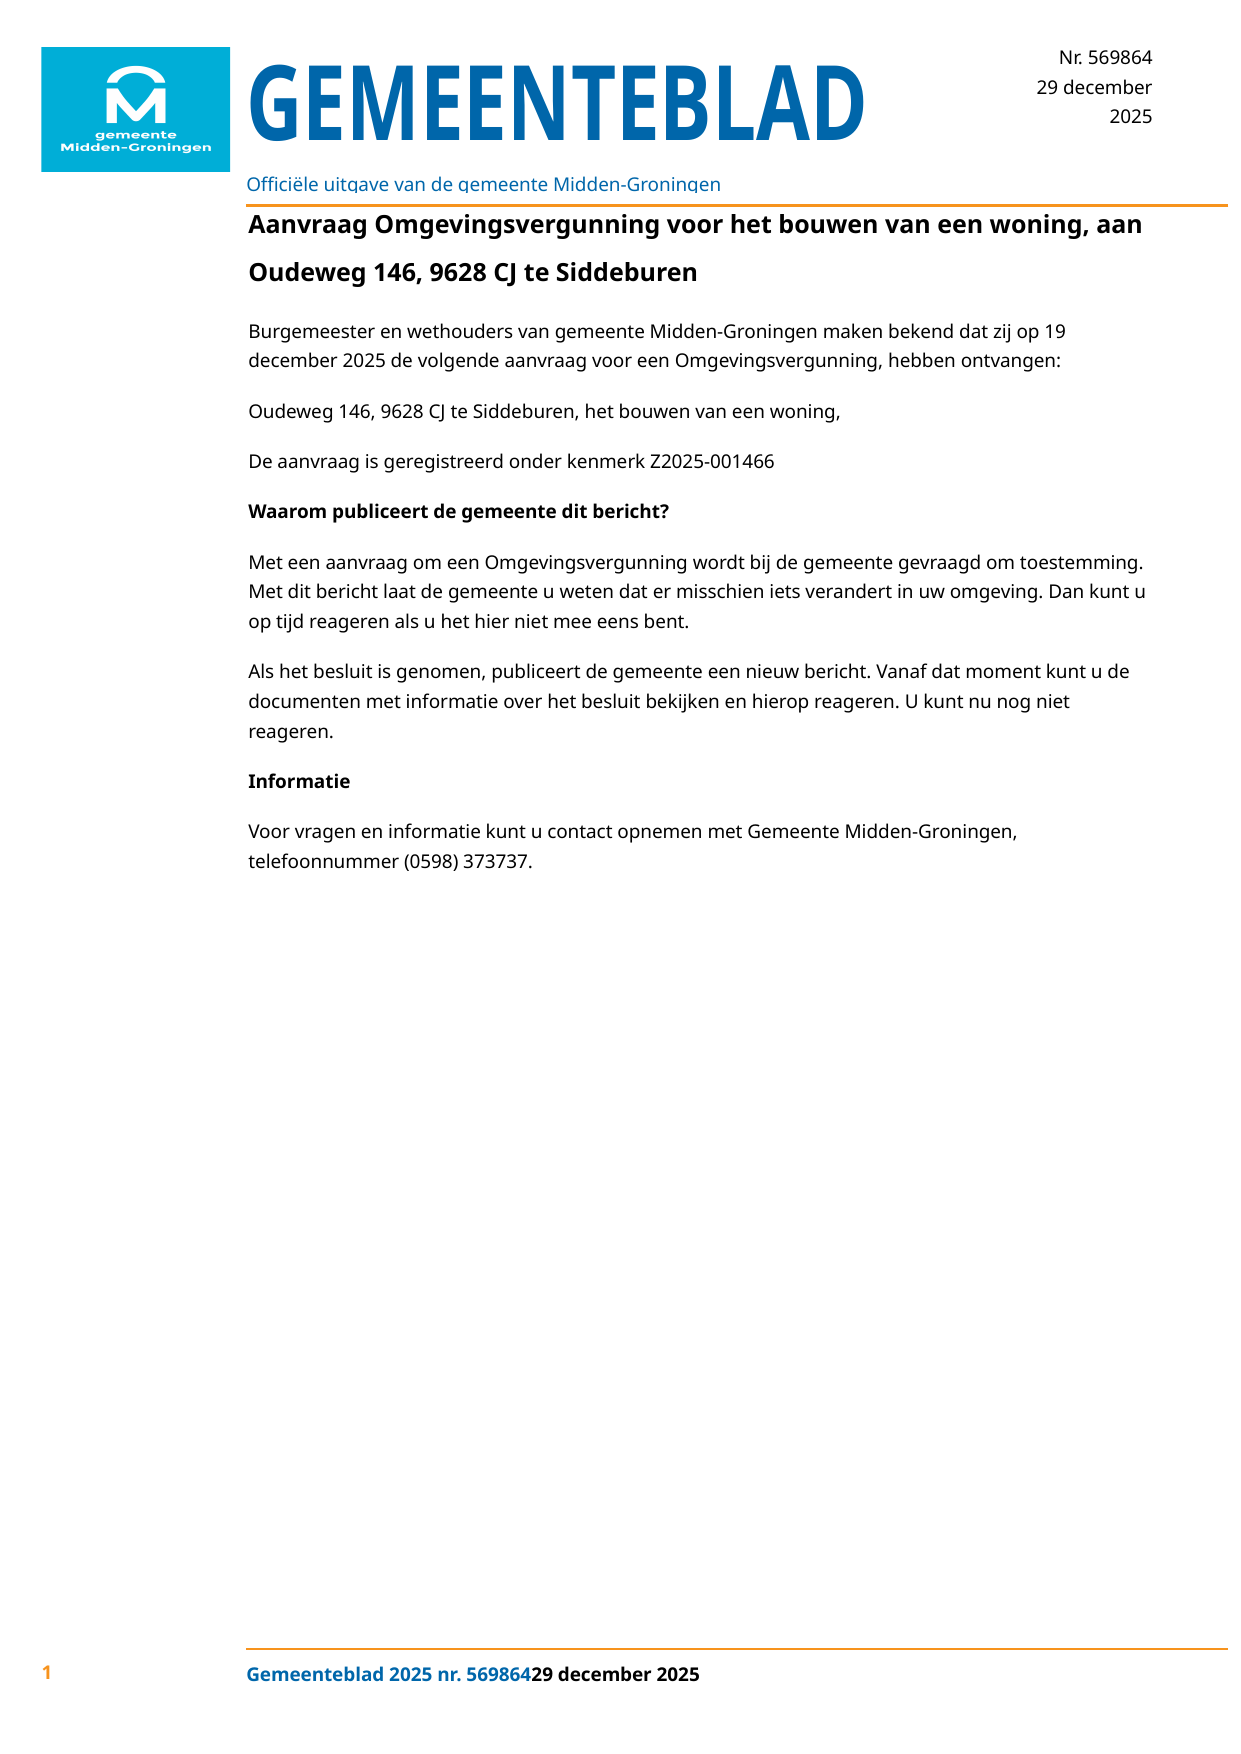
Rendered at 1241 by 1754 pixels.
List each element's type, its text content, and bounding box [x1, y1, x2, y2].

text Met een aanvraag om een Omgevingsvergunning wordt bij de gemeente gevraagd om toestemming. Met dit bericht laat de gemeente u weten dat er misschien iets verandert in uw omgeving. Dan kunt u op tijd reageren als u het hier niet mee eens bent. [248, 549, 1152, 634]
text Waarom publiceert de gemeente dit bericht? [248, 499, 1152, 524]
text De aanvraag is geregistreerd onder kenmerk Z2025-001466 [248, 448, 1152, 474]
text Aanvraag Omgevingsvergunning voor het bouwen van een woning, aan Oudeweg 146, 9628 CJ te Siddeburen [248, 207, 1152, 288]
picture [107, 89, 165, 122]
picture [184, 146, 190, 153]
text Oudeweg 146, 9628 CJ te Siddeburen, het bouwen van een woning, [248, 398, 1152, 424]
text Als het besluit is genomen, publiceert de gemeente een nieuw bericht. Vanaf dat moment kunt u de documenten met informatie over het besluit bekijken en hierop reageren. U kunt nu nog niet reageren. [248, 659, 1152, 744]
text Informatie [248, 768, 1152, 794]
picture [108, 66, 164, 82]
text Voor vragen en informatie kunt u contact opnemen met Gemeente Midden-Groningen, telefoonnummer (0598) 373737. [248, 819, 1152, 874]
text Burgemeester en wethouders van gemeente Midden-Groningen maken bekend dat zij op 19 december 2025 de volgende aanvraag voor een Omgevingsvergunning, hebben ontvangen: [248, 318, 1152, 373]
